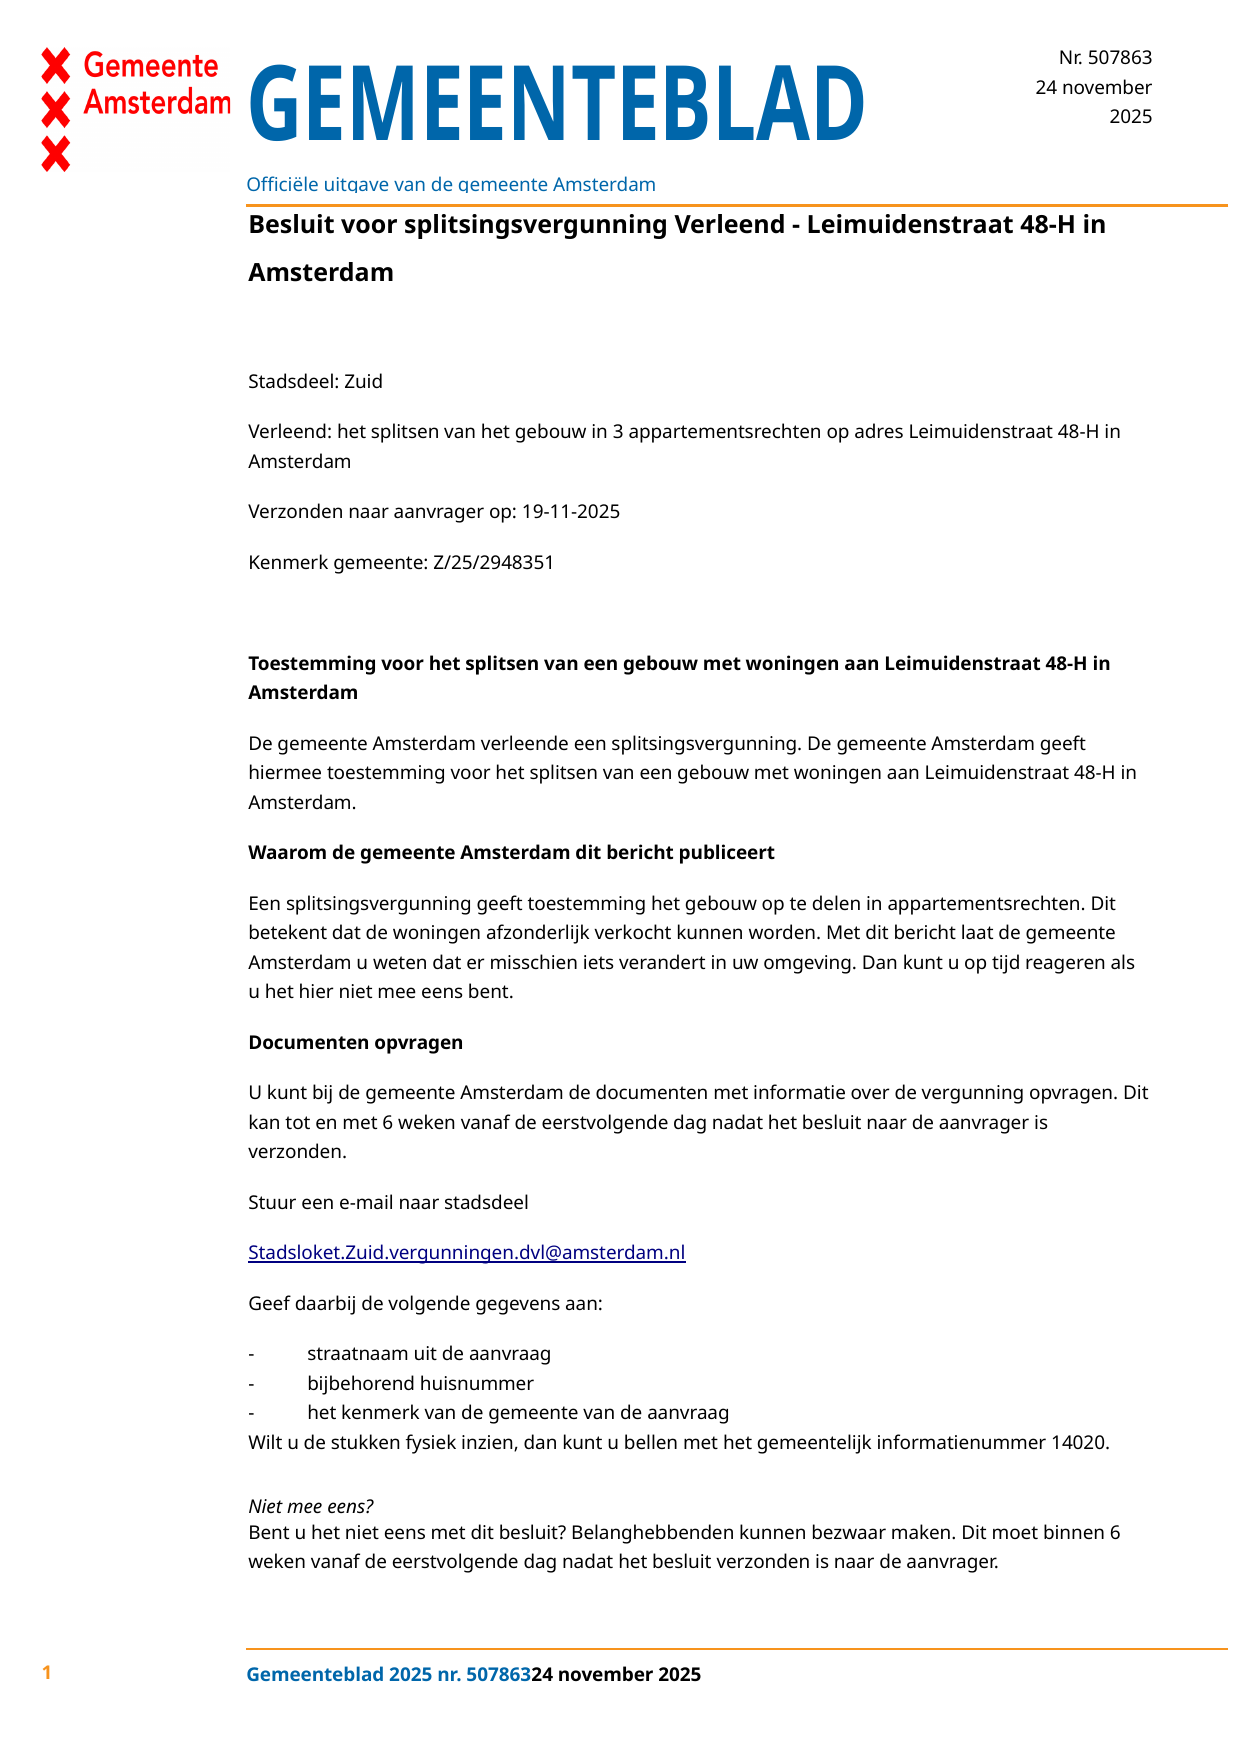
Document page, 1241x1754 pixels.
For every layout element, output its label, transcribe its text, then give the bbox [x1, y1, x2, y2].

list bijbehorend huisnummer [248, 1370, 1152, 1396]
text U kunt bij de gemeente Amsterdam de documenten met informatie over de vergunning opvragen. Dit kan tot en met 6 weken vanaf de eerstvolgende dag nadat het besluit naar de aanvrager is verzonden. [248, 1079, 1152, 1164]
text Stadsloket.Zuid.vergunningen.dvl@amsterdam.nl [248, 1239, 1152, 1265]
text De gemeente Amsterdam verleende een splitsingsvergunning. De gemeente Amsterdam geeft hiermee toestemming voor het splitsen van een gebouw met woningen aan Leimuidenstraat 48-H in Amsterdam. [248, 730, 1152, 815]
text Stuur een e-mail naar stadsdeel [248, 1189, 1152, 1215]
text Stadsdeel: Zuid [248, 368, 1152, 394]
list straatnaam uit de aanvraag [248, 1340, 1152, 1366]
text Documenten opvragen [248, 1029, 1152, 1055]
text Wilt u de stukken fysiek inzien, dan kunt u bellen met het gemeentelijk informatienummer 14020. [248, 1429, 1152, 1455]
text Besluit voor splitsingsvergunning Verleend - Leimuidenstraat 48-H in Amsterdam [248, 207, 1152, 288]
text Een splitsingsvergunning geeft toestemming het gebouw op te delen in appartementsrechten. Dit betekent dat de woningen afzonderlijk verkocht kunnen worden. Met dit bericht laat de gemeente Amsterdam u weten dat er misschien iets verandert in uw omgeving. Dan kunt u op tijd reageren als u het hier niet mee eens bent. [248, 890, 1152, 1004]
text Verzonden naar aanvrager op: 19-11-2025 [248, 499, 1152, 524]
text Geef daarbij de volgende gegevens aan: [248, 1290, 1152, 1316]
text Niet mee eens? [248, 1493, 1152, 1519]
text Bent u het niet eens met dit besluit? Belanghebbenden kunnen bezwaar maken. Dit moet binnen 6 weken vanaf de eerstvolgende dag nadat het besluit verzonden is naar de aanvrager. [248, 1519, 1152, 1574]
text Waarom de gemeente Amsterdam dit bericht publiceert [248, 839, 1152, 865]
text Toestemming voor het splitsen van een gebouw met woningen aan Leimuidenstraat 48-H in Amsterdam [248, 650, 1152, 705]
picture [41, 47, 231, 172]
text Verleend: het splitsen van het gebouw in 3 appartementsrechten op adres Leimuidenstraat 48-H in Amsterdam [248, 419, 1152, 474]
text Kenmerk gemeente: Z/25/2948351 [248, 549, 1152, 575]
list het kenmerk van de gemeente van de aanvraag [248, 1399, 1152, 1425]
